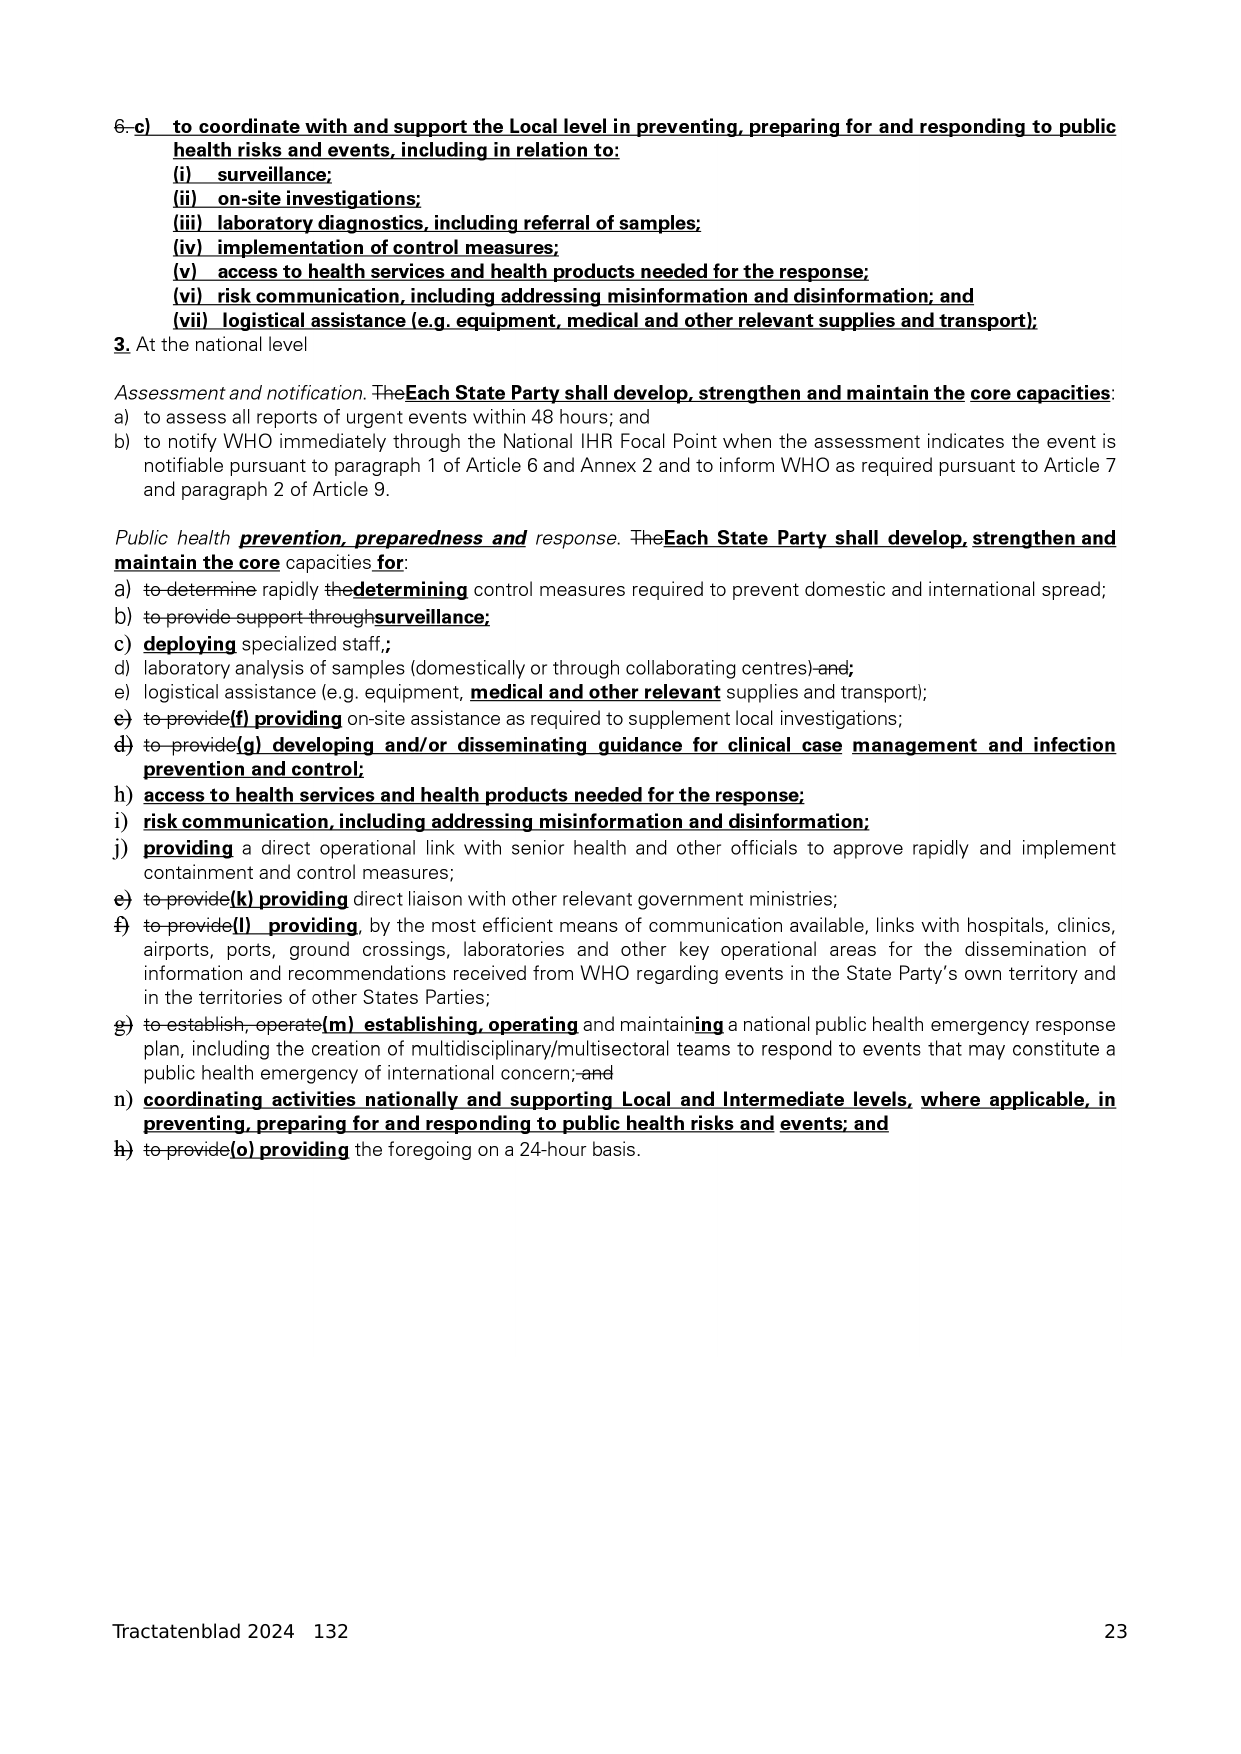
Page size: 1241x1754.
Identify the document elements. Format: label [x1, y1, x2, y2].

picture [112, 116, 1122, 1357]
